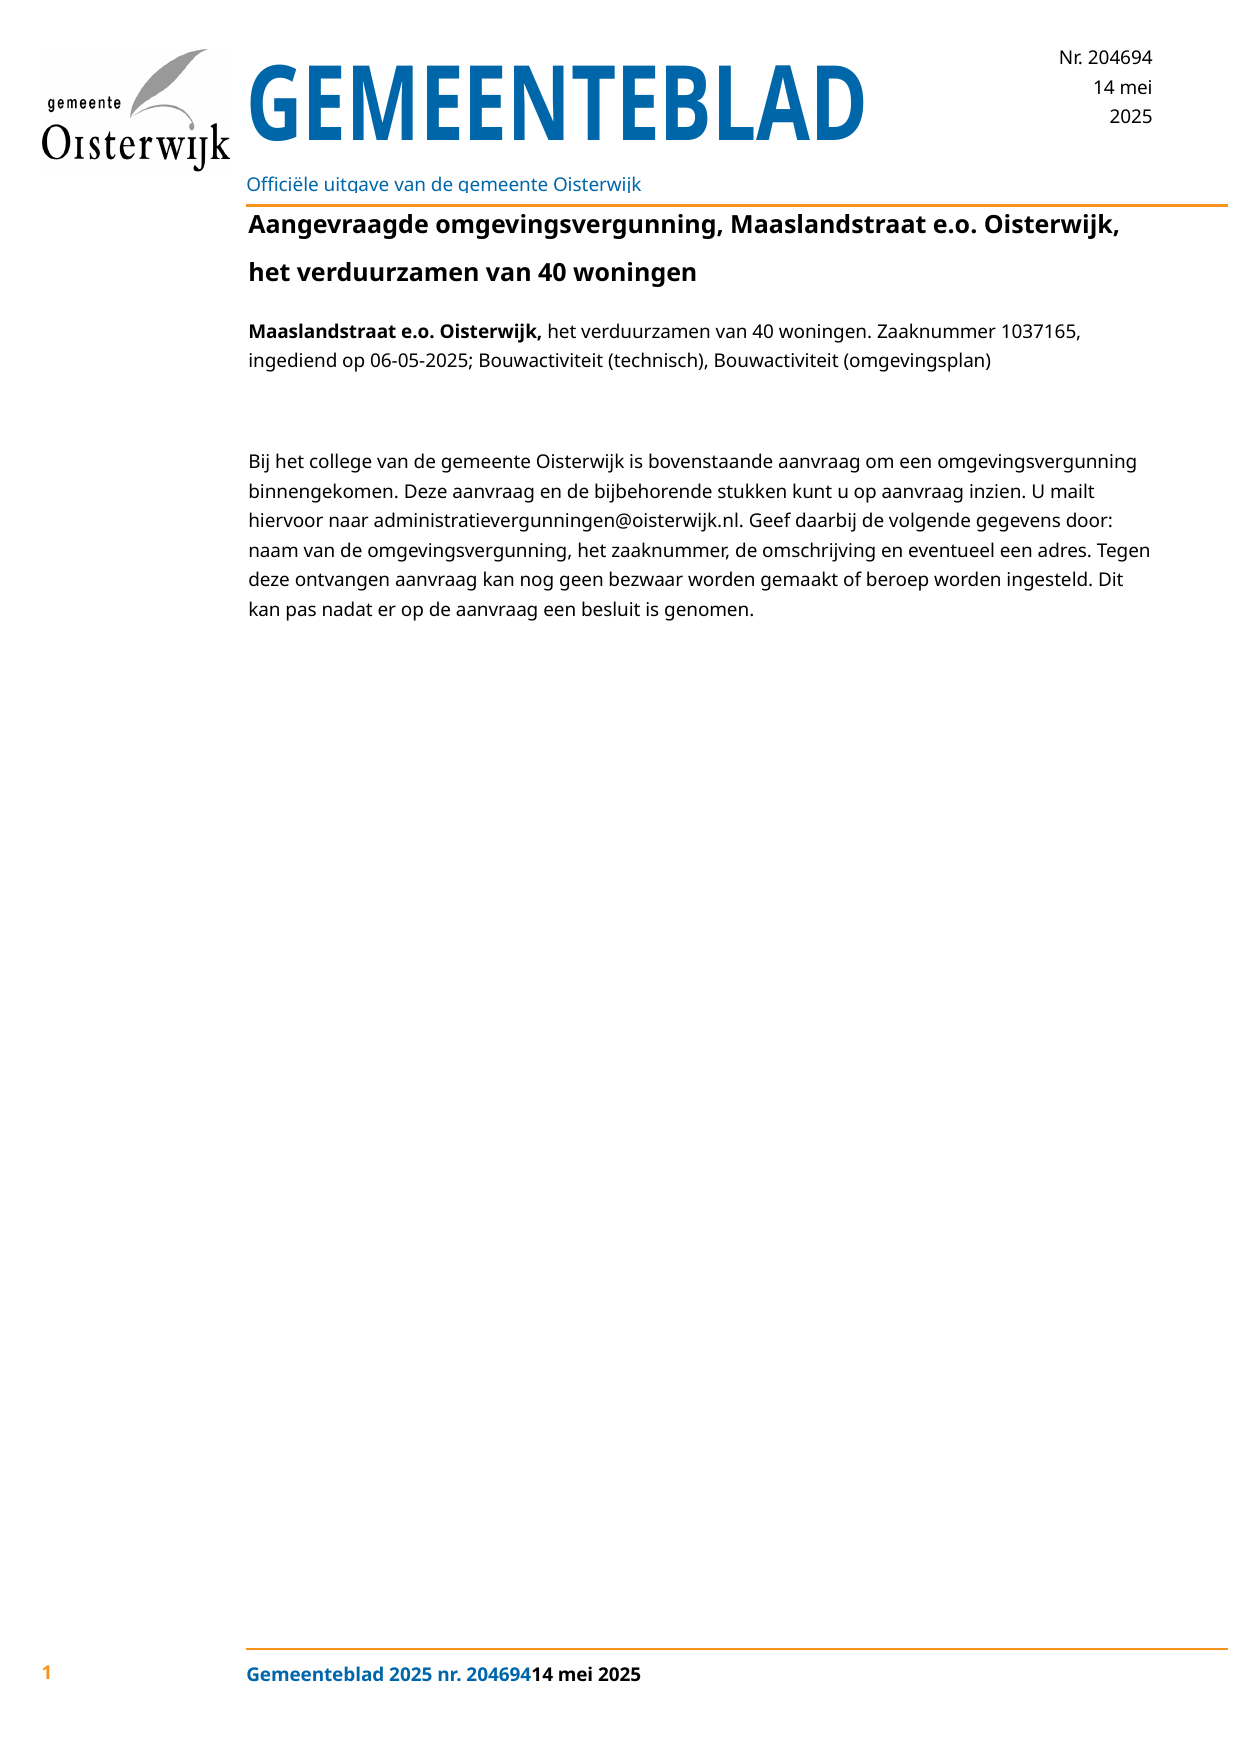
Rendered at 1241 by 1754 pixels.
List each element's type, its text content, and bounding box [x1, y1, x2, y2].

picture [41, 47, 231, 172]
text Bij het college van de gemeente Oisterwijk is bovenstaande aanvraag om een omgevingsvergunning binnengekomen. Deze aanvraag en de bijbehorende stukken kunt u op aanvraag inzien. U mailt hiervoor naar administratievergunningen@oisterwijk.nl. Geef daarbij de volgende gegevens door: naam van de omgevingsvergunning, het zaaknummer, de omschrijving en eventueel een adres. Tegen deze ontvangen aanvraag kan nog geen bezwaar worden gemaakt of beroep worden ingesteld. Dit kan pas nadat er op de aanvraag een besluit is genomen. [248, 448, 1152, 622]
text Maaslandstraat e.o. Oisterwijk, het verduurzamen van 40 woningen. Zaaknummer 1037165, ingediend op 06-05-2025; Bouwactiviteit (technisch), Bouwactiviteit (omgevingsplan) [248, 318, 1152, 373]
text Aangevraagde omgevingsvergunning, Maaslandstraat e.o. Oisterwijk, het verduurzamen van 40 woningen [248, 207, 1152, 288]
